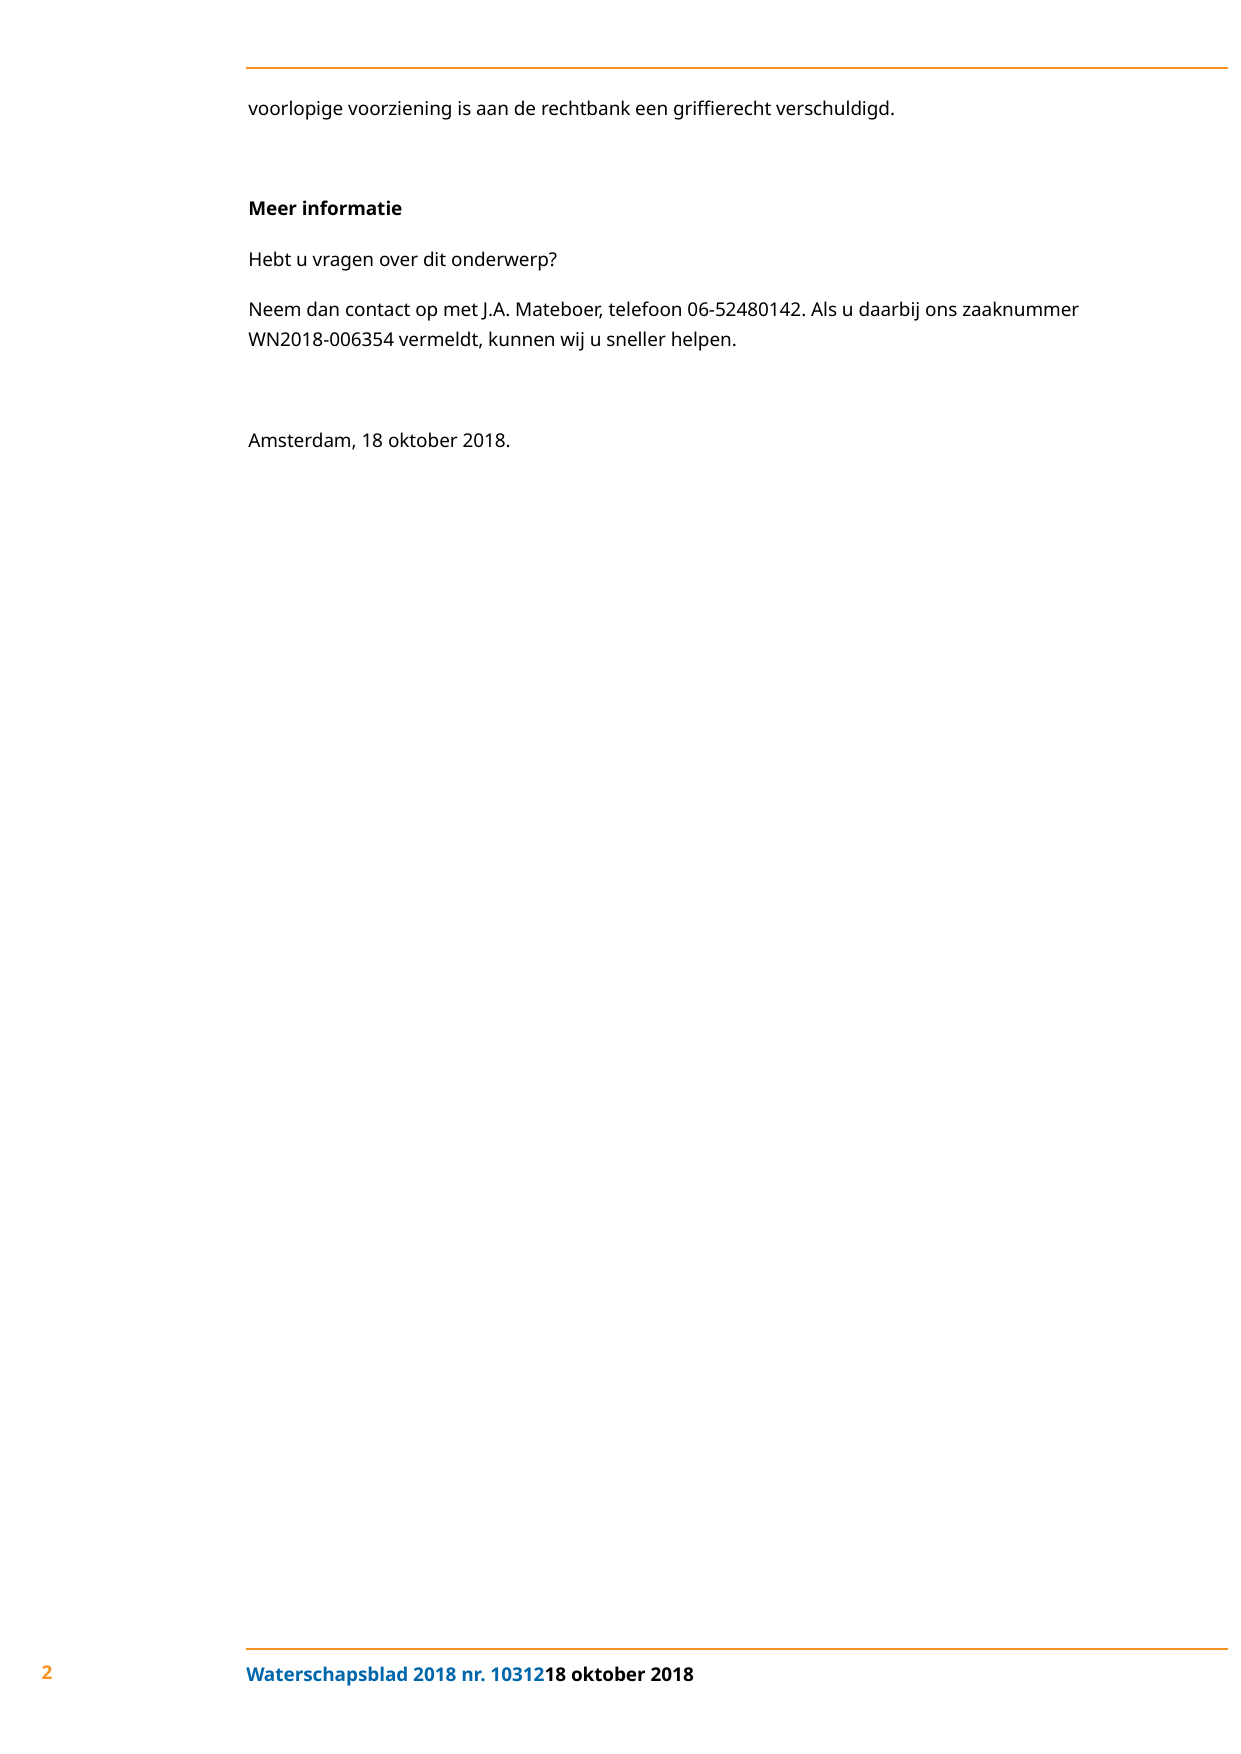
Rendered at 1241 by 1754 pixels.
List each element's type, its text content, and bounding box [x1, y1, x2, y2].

text Hebt u vragen over dit onderwerp? [248, 246, 1152, 272]
text Amsterdam, 18 oktober 2018. [248, 427, 1152, 453]
text voorlopige voorziening is aan de rechtbank een griffierecht verschuldigd. [248, 95, 1152, 121]
text Neem dan contact op met J.A. Mateboer, telefoon 06-52480142. Als u daarbij ons zaaknummer WN2018-006354 vermeldt, kunnen wij u sneller helpen. [248, 296, 1152, 352]
text Meer informatie [248, 196, 1152, 221]
picture [41, 47, 231, 172]
